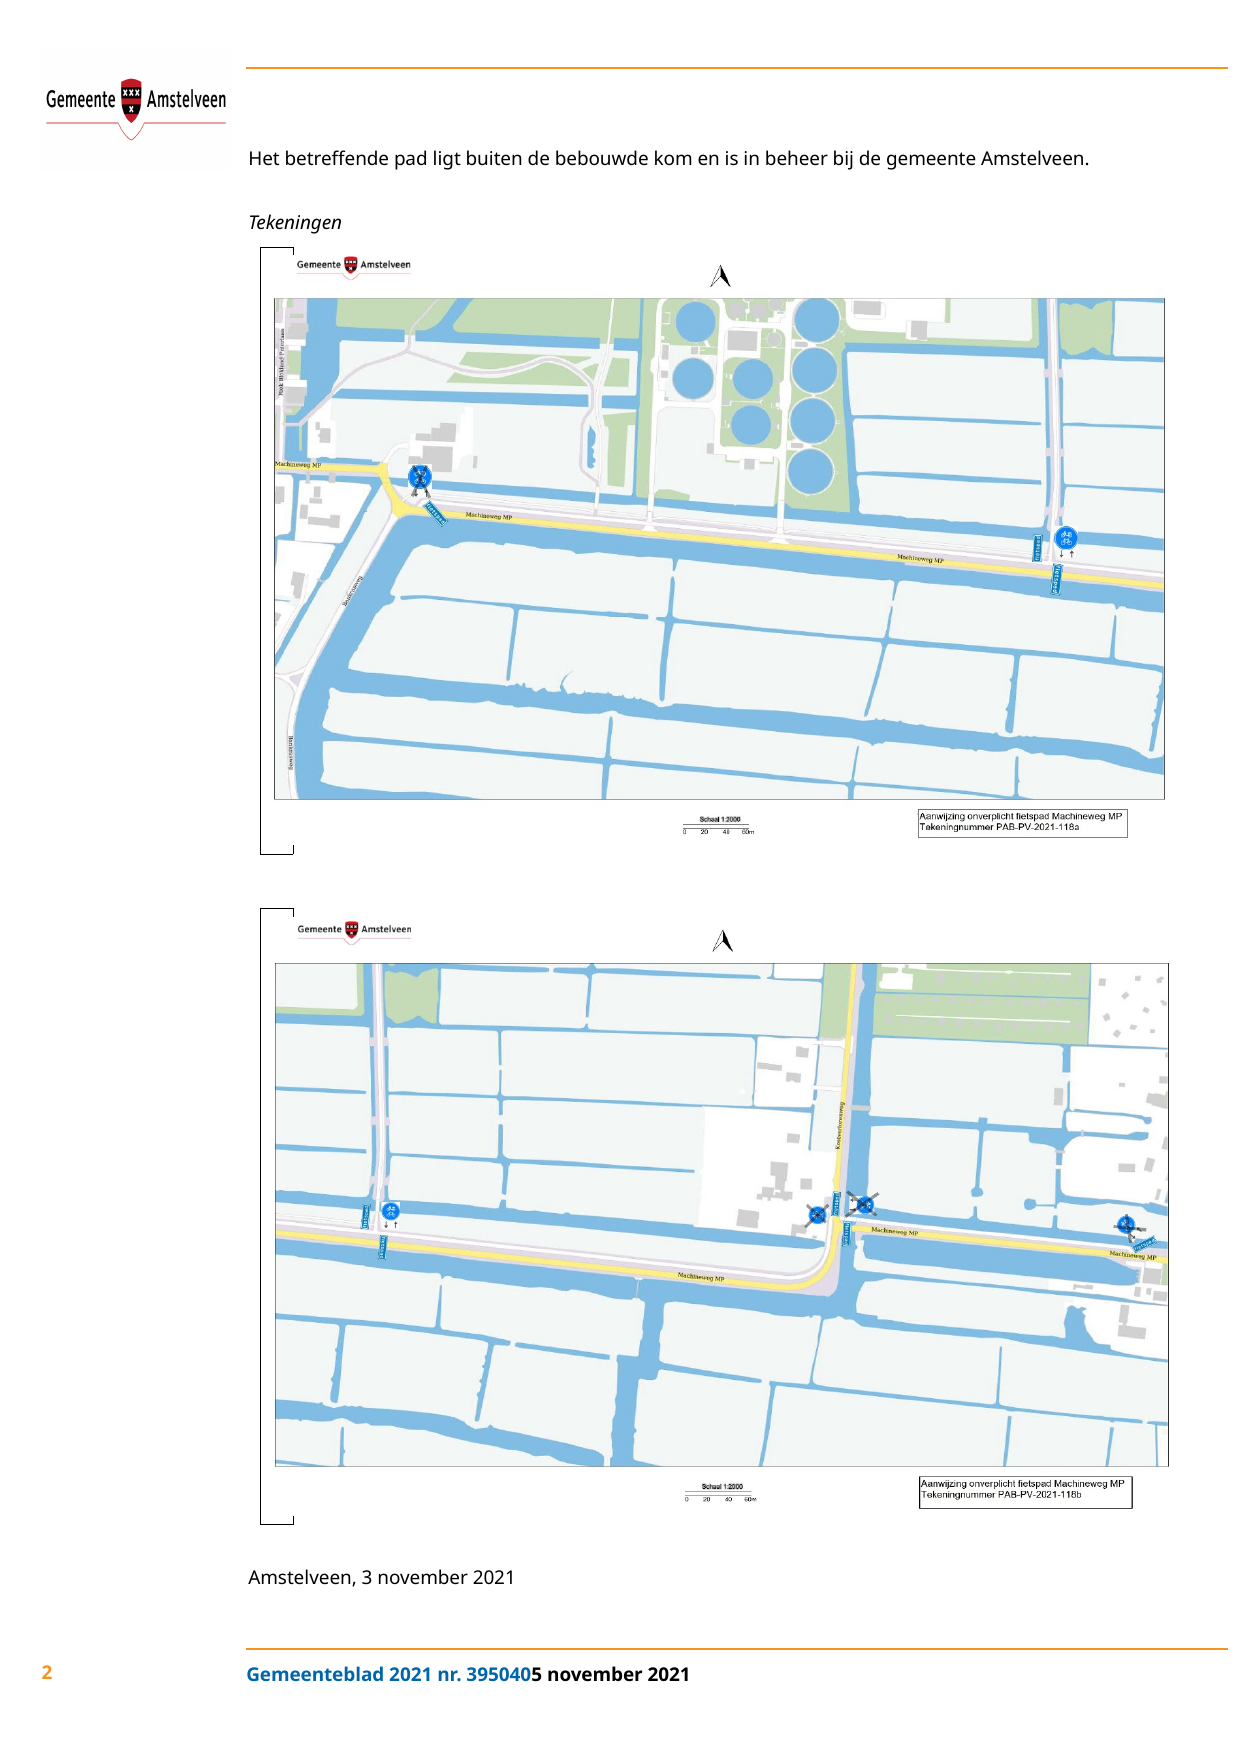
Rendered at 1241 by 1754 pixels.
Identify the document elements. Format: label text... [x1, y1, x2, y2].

picture [268, 255, 1173, 845]
text Amstelveen, 3 november 2021 [248, 1564, 1152, 1590]
text Tekeningen [248, 209, 1152, 235]
picture [268, 917, 1173, 1516]
text Het betreffende pad ligt buiten de bebouwde kom en is in beheer bij de gemeente Amstelveen. [248, 145, 1152, 171]
picture [41, 47, 231, 172]
